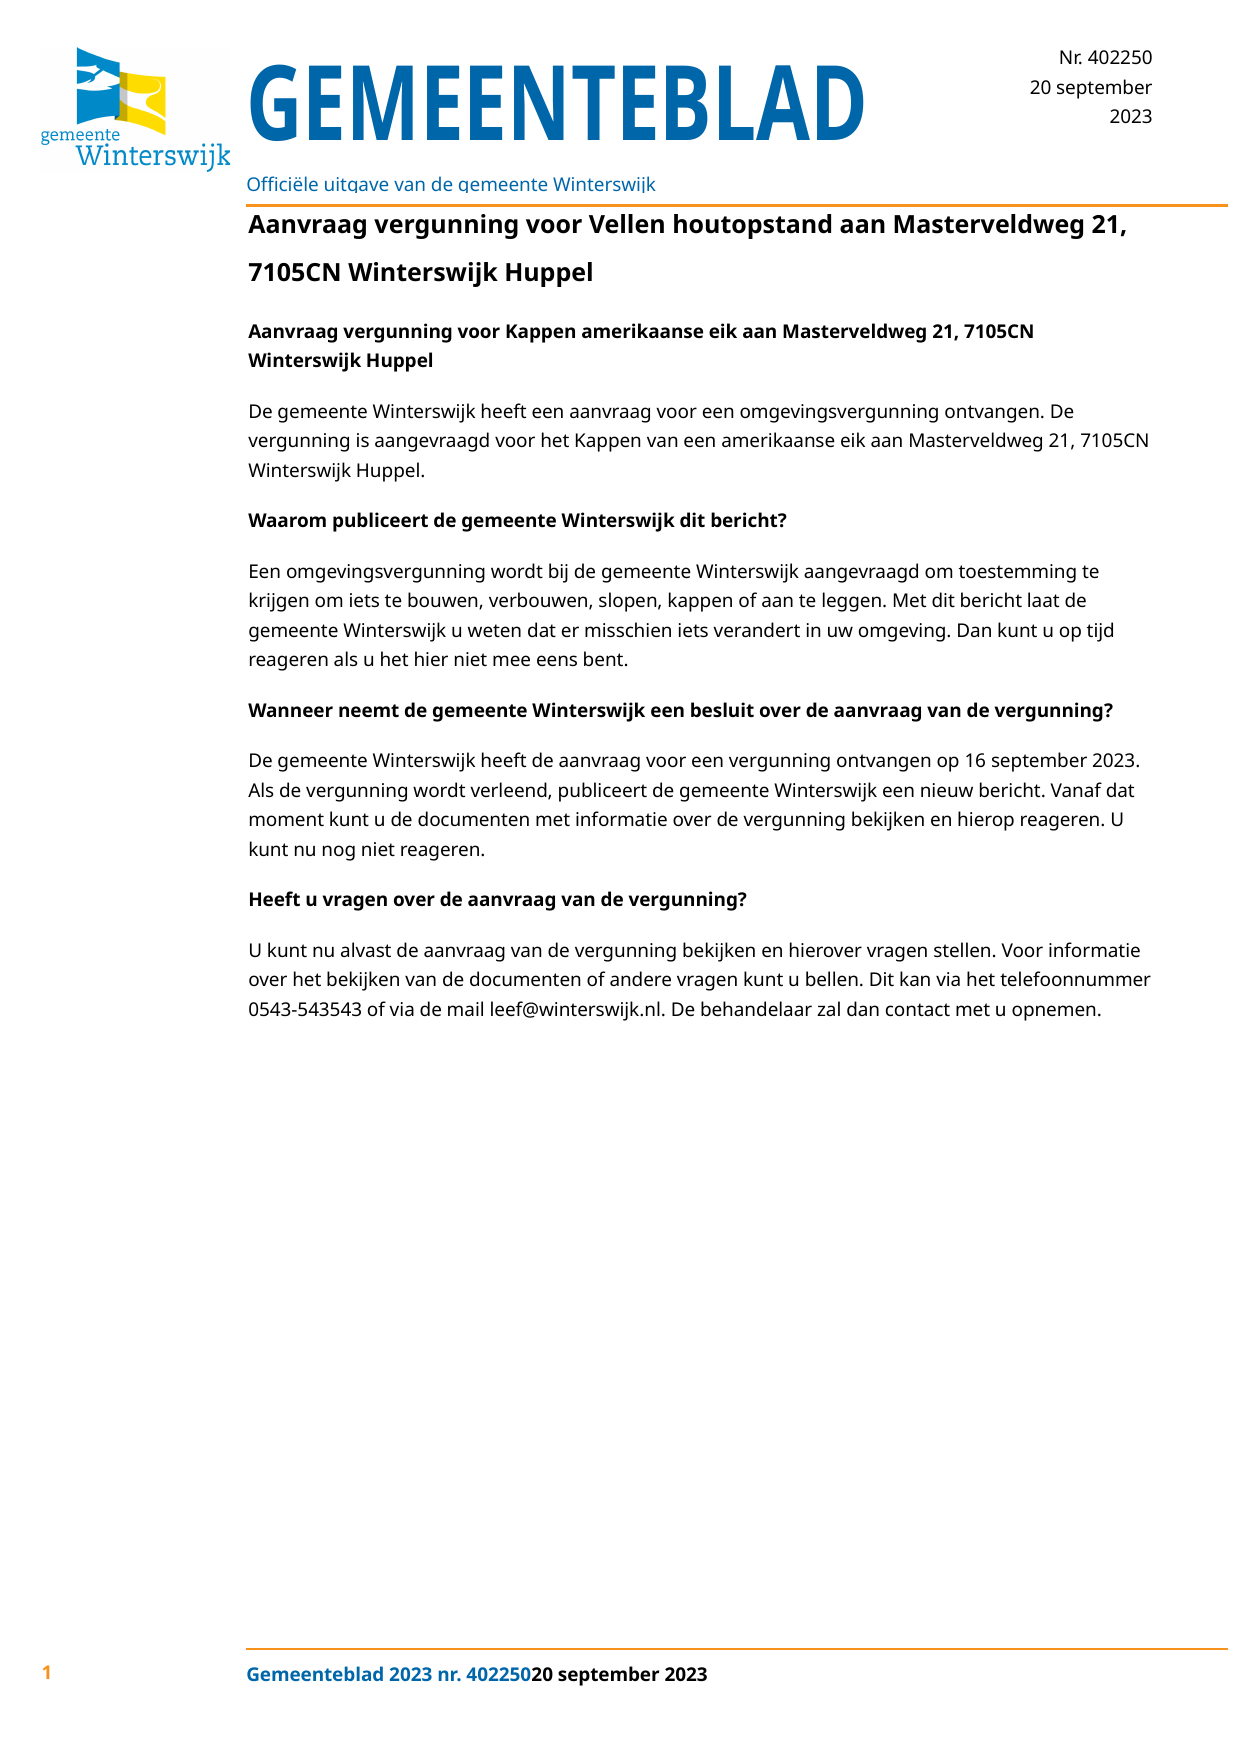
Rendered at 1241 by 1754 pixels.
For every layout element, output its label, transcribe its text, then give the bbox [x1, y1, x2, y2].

text Waarom publiceert de gemeente Winterswijk dit bericht? [248, 507, 1152, 533]
text De gemeente Winterswijk heeft een aanvraag voor een omgevingsvergunning ontvangen. De vergunning is aangevraagd voor het Kappen van een amerikaanse eik aan Masterveldweg 21, 7105CN Winterswijk Huppel. [248, 398, 1152, 483]
text Aanvraag vergunning voor Vellen houtopstand aan Masterveldweg 21, 7105CN Winterswijk Huppel [248, 207, 1152, 288]
text Wanneer neemt de gemeente Winterswijk een besluit over de aanvraag van de vergunning? [248, 697, 1152, 723]
text De gemeente Winterswijk heeft de aanvraag voor een vergunning ontvangen op 16 september 2023. Als de vergunning wordt verleend, publiceert de gemeente Winterswijk een nieuw bericht. Vanaf dat moment kunt u de documenten met informatie over de vergunning bekijken en hierop reageren. U kunt nu nog niet reageren. [248, 747, 1152, 862]
text Een omgevingsvergunning wordt bij de gemeente Winterswijk aangevraagd om toestemming te krijgen om iets te bouwen, verbouwen, slopen, kappen of aan te leggen. Met dit bericht laat de gemeente Winterswijk u weten dat er misschien iets verandert in uw omgeving. Dan kunt u op tijd reageren als u het hier niet mee eens bent. [248, 558, 1152, 672]
text U kunt nu alvast de aanvraag van de vergunning bekijken en hierover vragen stellen. Voor informatie over het bekijken van de documenten of andere vragen kunt u bellen. Dit kan via het telefoonnummer 0543-543543 of via de mail leef@winterswijk.nl. De behandelaar zal dan contact met u opnemen. [248, 937, 1152, 1022]
picture [225, 153, 231, 162]
text Heeft u vragen over de aanvraag van de vergunning? [248, 887, 1152, 912]
text Aanvraag vergunning voor Kappen amerikaanse eik aan Masterveldweg 21, 7105CN Winterswijk Huppel [248, 318, 1152, 373]
picture [41, 47, 231, 172]
